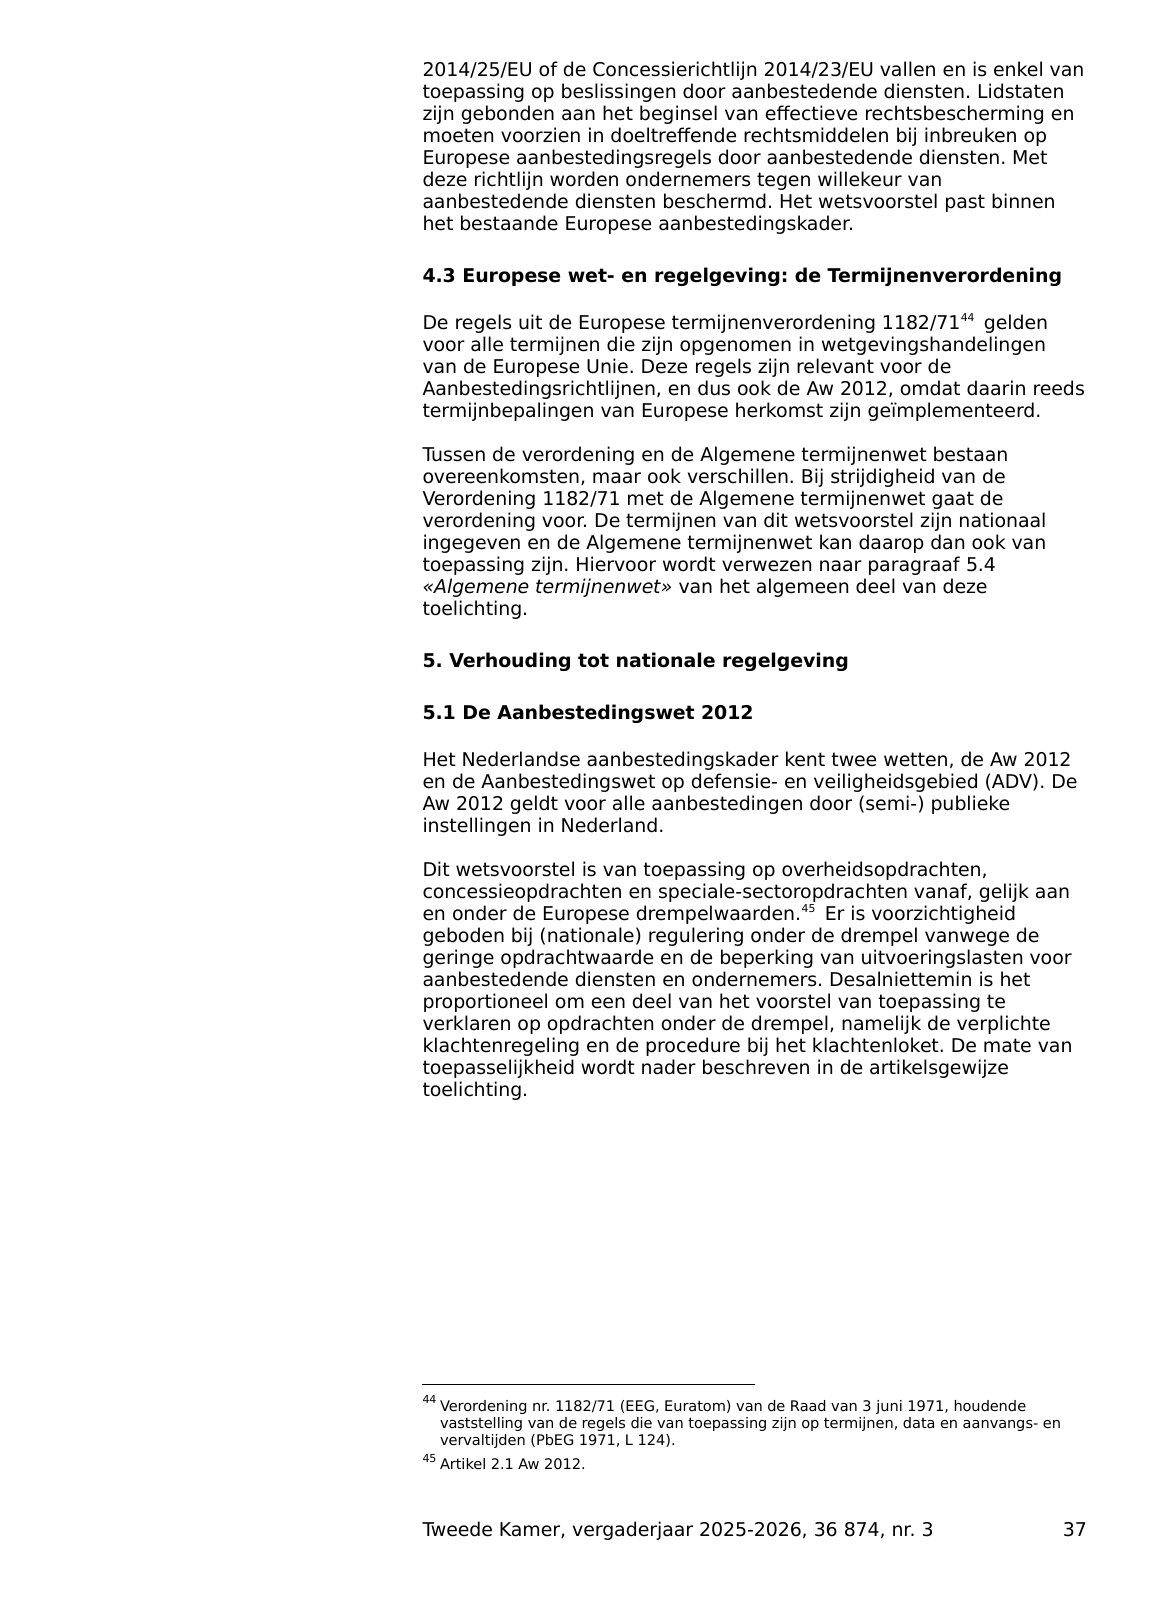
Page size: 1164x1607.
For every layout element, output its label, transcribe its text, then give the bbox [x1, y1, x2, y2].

subtitle 5.1 De Aanbestedingswet 2012 [422, 702, 1087, 724]
subtitle 5. Verhouding tot nationale regelgeving [422, 650, 1087, 672]
text Artikel 2.1 Aw 2012. [422, 1452, 1087, 1474]
text 2014/25/EU of de Concessierichtlijn 2014/23/EU vallen en is enkel van toepassing op beslissingen door aanbestedende diensten. Lidstaten zijn gebonden aan het beginsel van effectieve rechtsbescherming en moeten voorzien in doeltreffende rechtsmiddelen bij inbreuken op Europese aanbestedingsregels door aanbestedende diensten. Met deze richtlijn worden ondernemers tegen willekeur van aanbestedende diensten beschermd. Het wetsvoorstel past binnen het bestaande Europese aanbestedingskader. [422, 59, 1087, 235]
text De regels uit de Europese termijnenverordening 1182/71 gelden voor alle termijnen die zijn opgenomen in wetgevingshandelingen van de Europese Unie. Deze regels zijn relevant voor de Aanbestedingsrichtlijnen, en dus ook de Aw 2012, omdat daarin reeds termijnbepalingen van Europese herkomst zijn geïmplementeerd. [422, 312, 1087, 422]
text Het Nederlandse aanbestedingskader kent twee wetten, de Aw 2012 en de Aanbestedingswet op defensie- en veiligheidsgebied (ADV). De Aw 2012 geldt voor alle aanbestedingen door (semi-) publieke instellingen in Nederland. [422, 749, 1087, 837]
text Tussen de verordening en de Algemene termijnenwet bestaan overeenkomsten, maar ook verschillen. Bij strijdigheid van de Verordening 1182/71 met de Algemene termijnenwet gaat de verordening voor. De termijnen van dit wetsvoorstel zijn nationaal ingegeven en de Algemene termijnenwet kan daarop dan ook van toepassing zijn. Hiervoor wordt verwezen naar paragraaf 5.4 «Algemene termijnenwet» van het algemeen deel van deze toelichting. [422, 444, 1087, 620]
text Verordening nr. 1182/71 (EEG, Euratom) van de Raad van 3 juni 1971, houdende vaststelling van de regels die van toepassing zijn op termijnen, data en aanvangs- en vervaltijden (PbEG 1971, L 124). [422, 1393, 1087, 1449]
text Dit wetsvoorstel is van toepassing op overheidsopdrachten, concessieopdrachten en speciale-sectoropdrachten vanaf, gelijk aan en onder de Europese drempelwaarden. Er is voorzichtigheid geboden bij (nationale) regulering onder de drempel vanwege de geringe opdrachtwaarde en de beperking van uitvoeringslasten voor aanbestedende diensten en ondernemers. Desalniettemin is het proportioneel om een deel van het voorstel van toepassing te verklaren op opdrachten onder de drempel, namelijk de verplichte klachtenregeling en de procedure bij het klachtenloket. De mate van toepasselijkheid wordt nader beschreven in de artikelsgewijze toelichting. [422, 859, 1087, 1101]
subtitle 4.3 Europese wet- en regelgeving: de Termijnenverordening [422, 265, 1087, 287]
